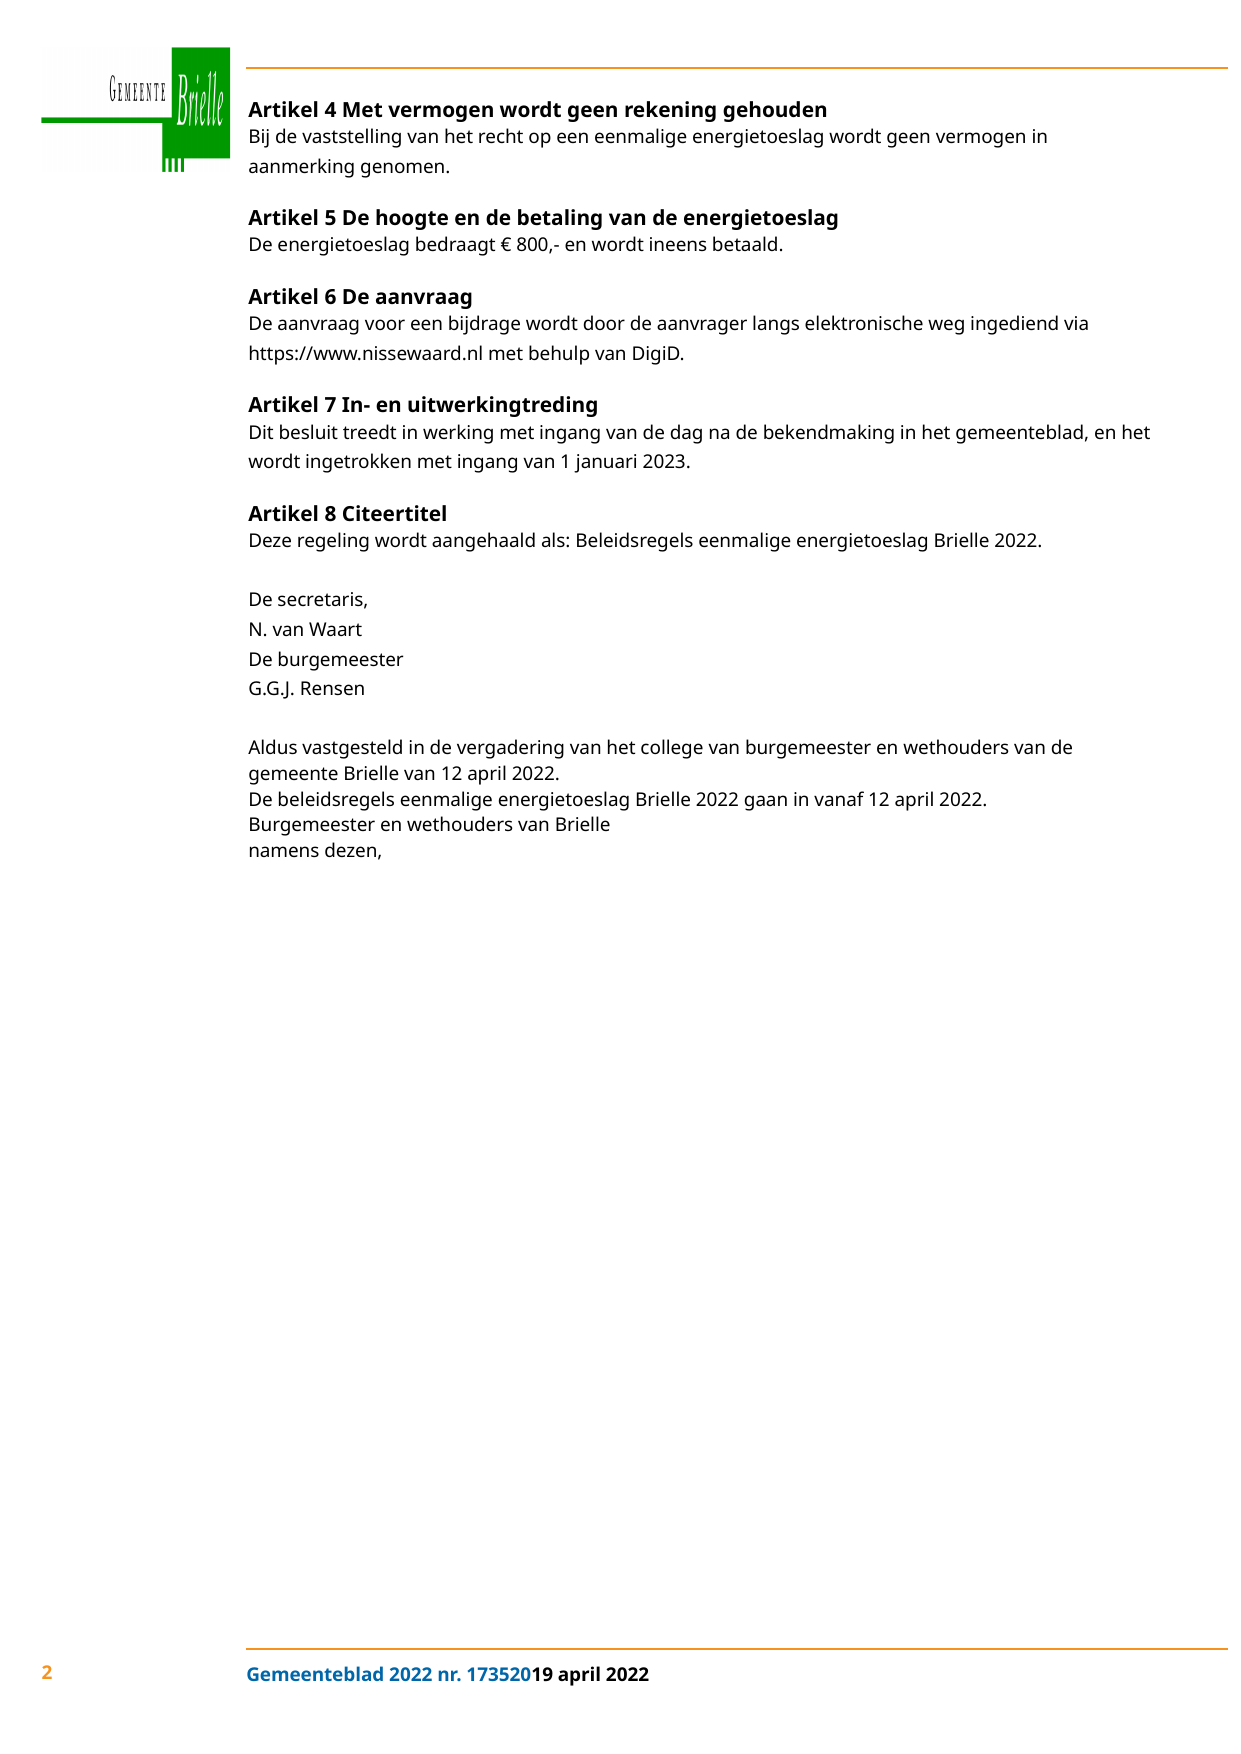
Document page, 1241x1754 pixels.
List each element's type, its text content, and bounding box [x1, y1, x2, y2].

text Artikel 6 De aanvraag [248, 282, 1152, 311]
text Deze regeling wordt aangehaald als: Beleidsregels eenmalige energietoeslag Brielle 2022. [248, 527, 1152, 553]
text Dit besluit treedt in werking met ingang van de dag na de bekendmaking in het gemeenteblad, en het wordt ingetrokken met ingang van 1 januari 2023. [248, 419, 1152, 474]
text Bij de vaststelling van het recht op een eenmalige energietoeslag wordt geen vermogen in aanmerking genomen. [248, 123, 1152, 178]
text Artikel 7 In- en uitwerkingtreding [248, 391, 1152, 419]
text Artikel 4 Met vermogen wordt geen rekening gehouden [248, 95, 1152, 123]
text G.G.J. Rensen [248, 675, 1152, 701]
text Artikel 5 De hoogte en de betaling van de energietoeslag [248, 203, 1152, 232]
text namens dezen, [248, 837, 1152, 863]
text De energietoeslag bedraagt € 800,- en wordt ineens betaald. [248, 232, 1152, 257]
text Burgemeester en wethouders van Brielle [248, 812, 1152, 837]
picture [41, 47, 231, 172]
text De secretaris, [248, 587, 1152, 612]
text Artikel 8 Citeertitel [248, 499, 1152, 527]
text Aldus vastgesteld in de vergadering van het college van burgemeester en wethouders van de gemeente Brielle van 12 april 2022. [248, 734, 1152, 786]
text De burgemeester [248, 646, 1152, 671]
text N. van Waart [248, 616, 1152, 642]
text De beleidsregels eenmalige energietoeslag Brielle 2022 gaan in vanaf 12 april 2022. [248, 786, 1152, 812]
text De aanvraag voor een bijdrage wordt door de aanvrager langs elektronische weg ingediend via https://www.nissewaard.nl met behulp van DigiD. [248, 311, 1152, 366]
